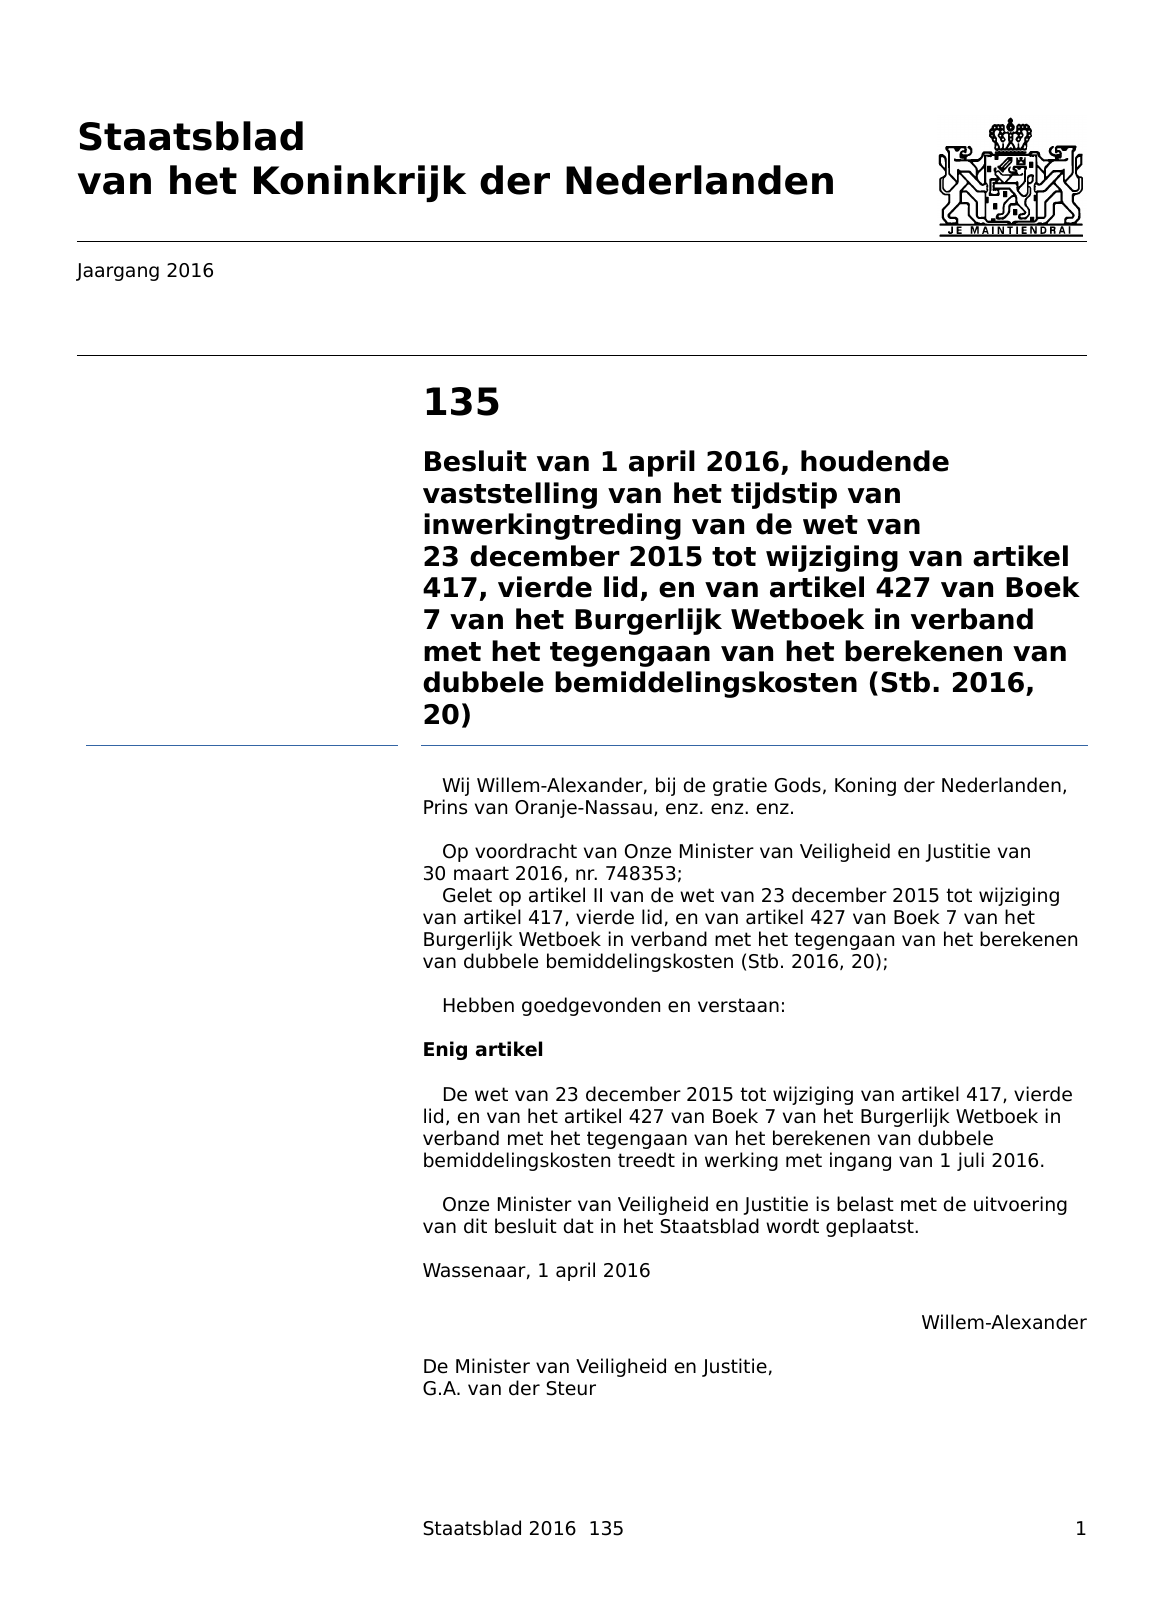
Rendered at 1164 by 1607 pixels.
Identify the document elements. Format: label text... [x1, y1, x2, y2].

table_cell Jaargang 2016 [77, 242, 1087, 355]
text De Minister van Veiligheid en Justitie, G.A. van der Steur [422, 1356, 1087, 1400]
table_header [886, 100, 1087, 241]
text Wij Willem-Alexander, bij de gratie Gods, Koning der Nederlanden, Prins van Oranje-Nassau, enz. enz. enz. [422, 775, 1087, 819]
picture [936, 115, 1087, 240]
text Willem-Alexander [422, 1312, 1087, 1334]
table_header Staatsblad van het Koninkrijk der Nederlanden [77, 100, 886, 241]
text Besluit van 1 april 2016, houdende vaststelling van het tijdstip van inwerkingtreding van de wet van 23 december 2015 tot wijziging van artikel 417, vierde lid, en van artikel 427 van Boek 7 van het Burgerlijk Wetboek in verband met het tegengaan van het berekenen van dubbele bemiddelingskosten (Stb. 2016, 20) [422, 447, 1087, 731]
text Wassenaar, 1 april 2016 [422, 1260, 1087, 1282]
text Gelet op artikel II van de wet van 23 december 2015 tot wijziging van artikel 417, vierde lid, en van artikel 427 van Boek 7 van het Burgerlijk Wetboek in verband met het tegengaan van het berekenen van dubbele bemiddelingskosten (Stb. 2016, 20); [422, 885, 1087, 973]
subtitle Enig artikel [422, 1039, 1087, 1061]
text Hebben goedgevonden en verstaan: [422, 995, 1087, 1017]
text Op voordracht van Onze Minister van Veiligheid en Justitie van 30 maart 2016, nr. 748353; [422, 841, 1087, 885]
text Onze Minister van Veiligheid en Justitie is belast met de uitvoering van dit besluit dat in het Staatsblad wordt geplaatst. [422, 1194, 1087, 1238]
text De wet van 23 december 2015 tot wijziging van artikel 417, vierde lid, en van het artikel 427 van Boek 7 van het Burgerlijk Wetboek in verband met het tegengaan van het berekenen van dubbele bemiddelingskosten treedt in werking met ingang van 1 juli 2016. [422, 1083, 1087, 1171]
subtitle 135 [422, 381, 1087, 424]
